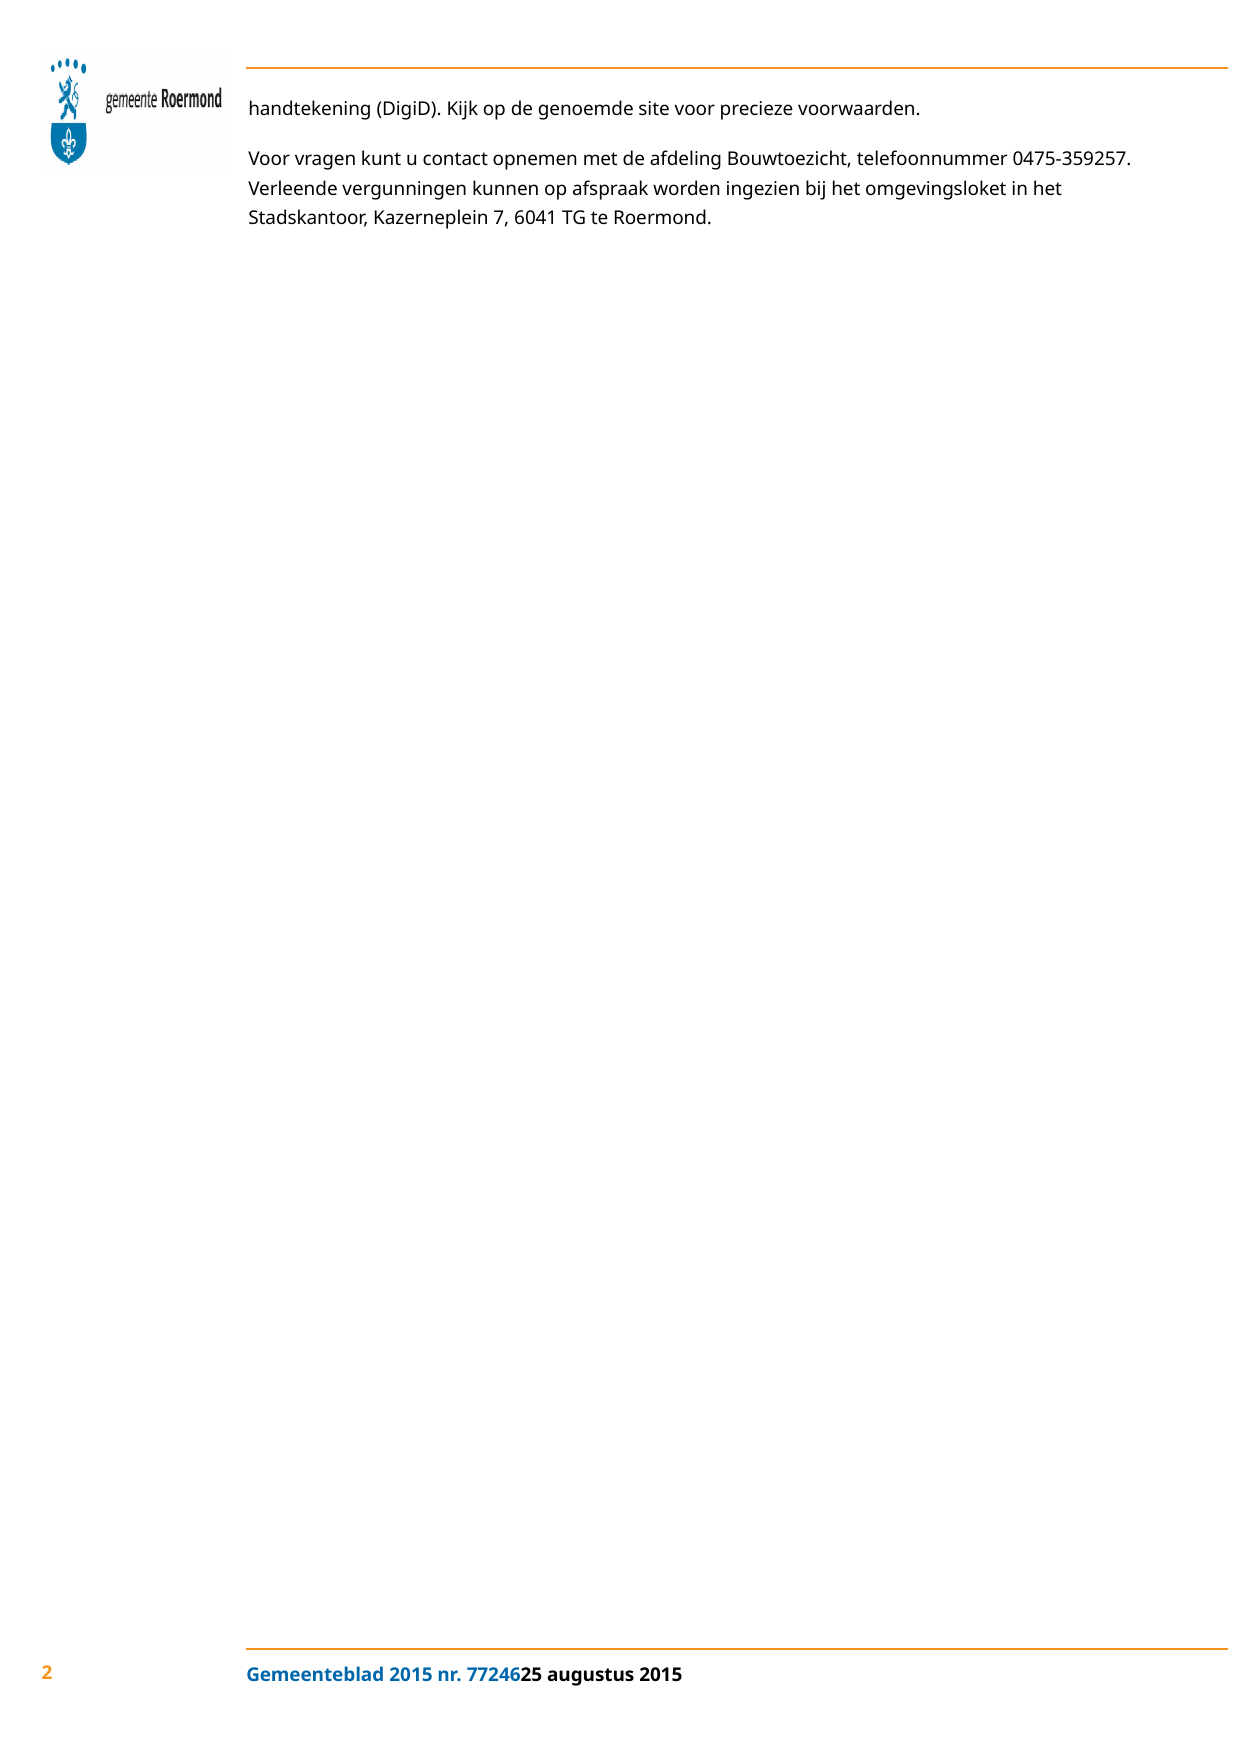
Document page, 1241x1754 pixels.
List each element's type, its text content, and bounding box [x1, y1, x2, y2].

picture [41, 47, 231, 172]
text Voor vragen kunt u contact opnemen met de afdeling Bouwtoezicht, telefoonnummer 0475-359257. Verleende vergunningen kunnen op afspraak worden ingezien bij het omgevingsloket in het Stadskantoor, Kazerneplein 7, 6041 TG te Roermond. [248, 145, 1152, 230]
text handtekening (DigiD). Kijk op de genoemde site voor precieze voorwaarden. [248, 95, 1152, 121]
